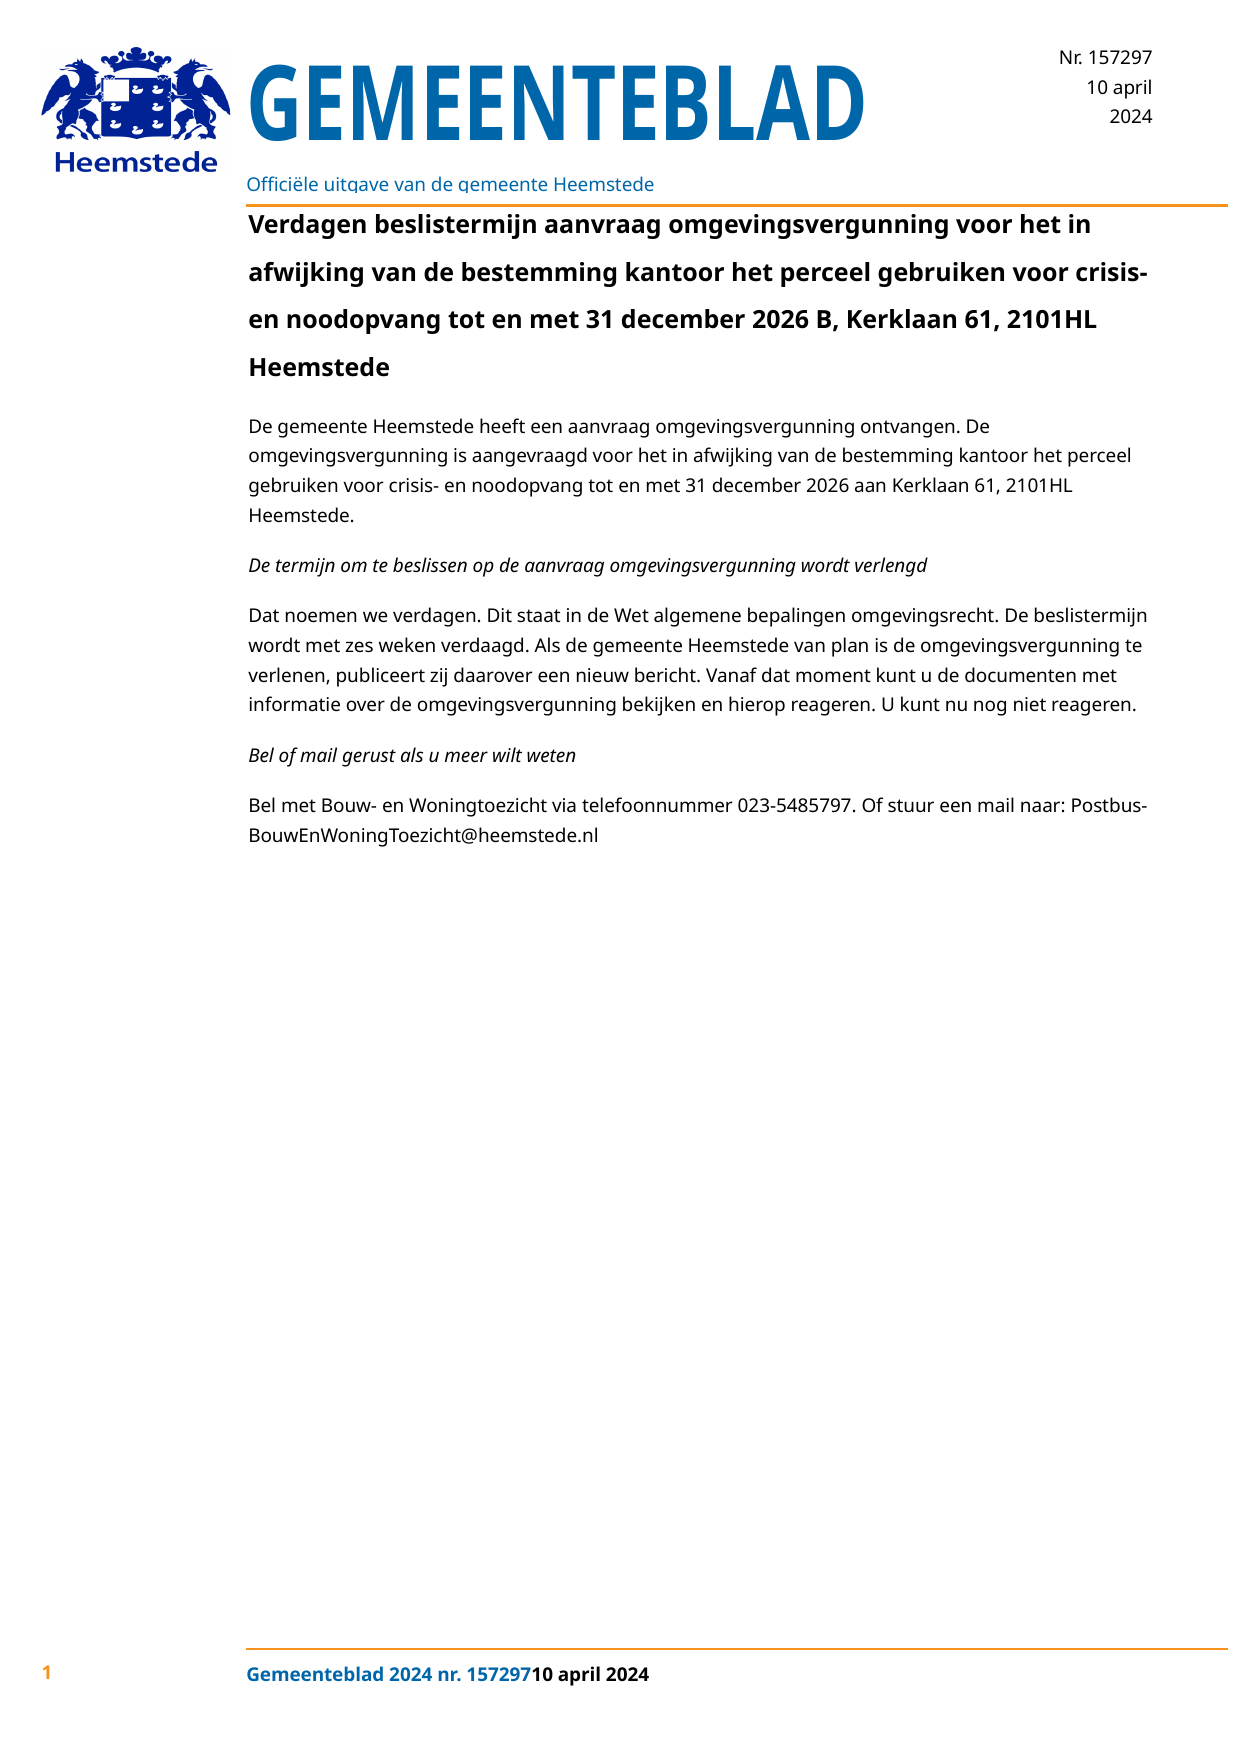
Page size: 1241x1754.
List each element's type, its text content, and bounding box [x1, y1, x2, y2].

text De termijn om te beslissen op de aanvraag omgevingsvergunning wordt verlengd [248, 552, 1152, 578]
text De gemeente Heemstede heeft een aanvraag omgevingsvergunning ontvangen. De omgevingsvergunning is aangevraagd voor het in afwijking van de bestemming kantoor het perceel gebruiken voor crisis- en noodopvang tot en met 31 december 2026 aan Kerklaan 61, 2101HL Heemstede. [248, 413, 1152, 528]
text Verdagen beslistermijn aanvraag omgevingsvergunning voor het in afwijking van de bestemming kantoor het perceel gebruiken voor crisis- en noodopvang tot en met 31 december 2026 B, Kerklaan 61, 2101HL Heemstede [248, 207, 1152, 384]
text Bel met Bouw- en Woningtoezicht via telefoonnummer 023-5485797. Of stuur een mail naar: Postbus-BouwEnWoningToezicht@heemstede.nl [248, 792, 1152, 848]
text Bel of mail gerust als u meer wilt weten [248, 742, 1152, 768]
picture [41, 47, 231, 172]
text Dat noemen we verdagen. Dit staat in de Wet algemene bepalingen omgevingsrecht. De beslistermijn wordt met zes weken verdaagd. Als de gemeente Heemstede van plan is de omgevingsvergunning te verlenen, publiceert zij daarover een nieuw bericht. Vanaf dat moment kunt u de documenten met informatie over de omgevingsvergunning bekijken en hierop reageren. U kunt nu nog niet reageren. [248, 603, 1152, 717]
